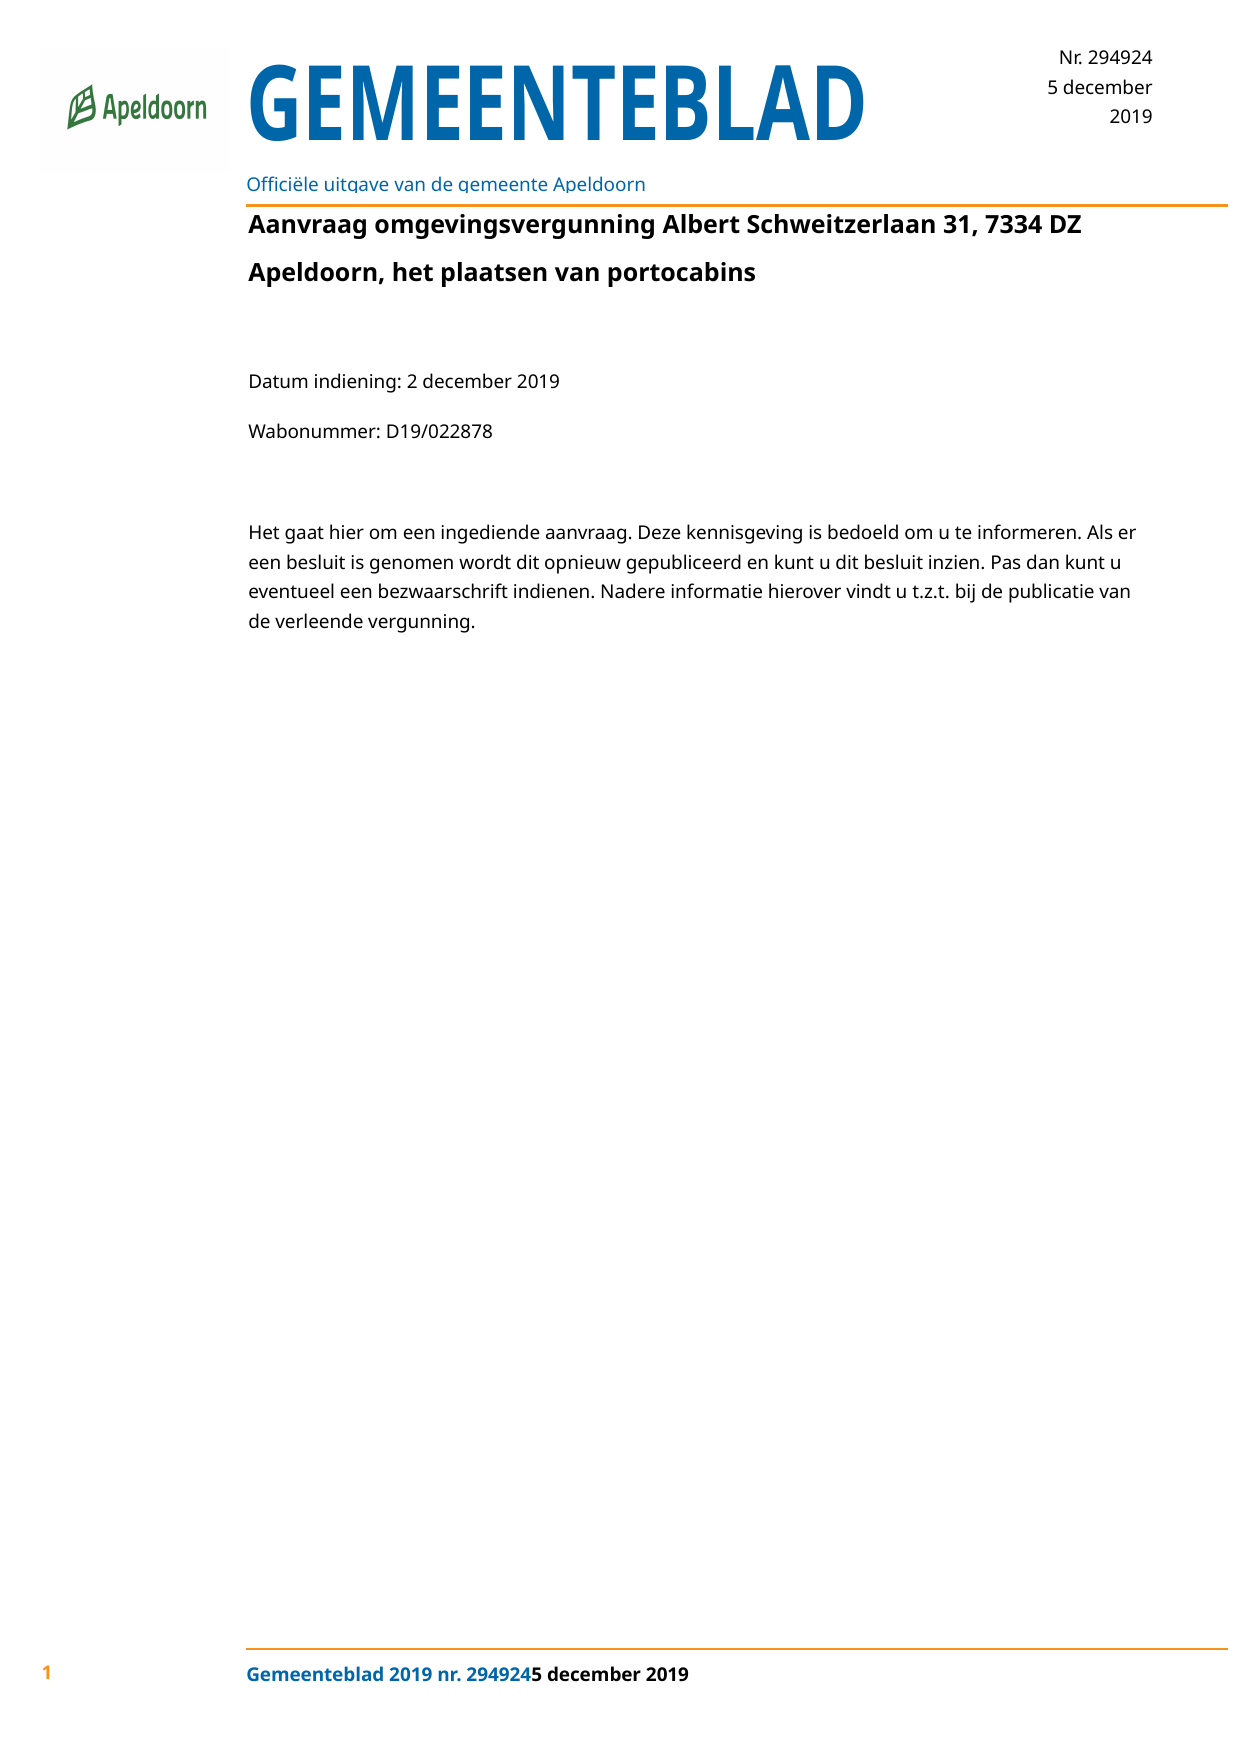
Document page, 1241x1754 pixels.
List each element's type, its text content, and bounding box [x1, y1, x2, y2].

text Het gaat hier om een ingediende aanvraag. Deze kennisgeving is bedoeld om u te informeren. Als er een besluit is genomen wordt dit opnieuw gepubliceerd en kunt u dit besluit inzien. Pas dan kunt u eventueel een bezwaarschrift indienen. Nadere informatie hierover vindt u t.z.t. bij de publicatie van de verleende vergunning. [248, 519, 1152, 634]
text Wabonummer: D19/022878 [248, 419, 1152, 444]
picture [41, 47, 231, 172]
text Aanvraag omgevingsvergunning Albert Schweitzerlaan 31, 7334 DZ Apeldoorn, het plaatsen van portocabins [248, 207, 1152, 288]
text Datum indiening: 2 december 2019 [248, 368, 1152, 394]
